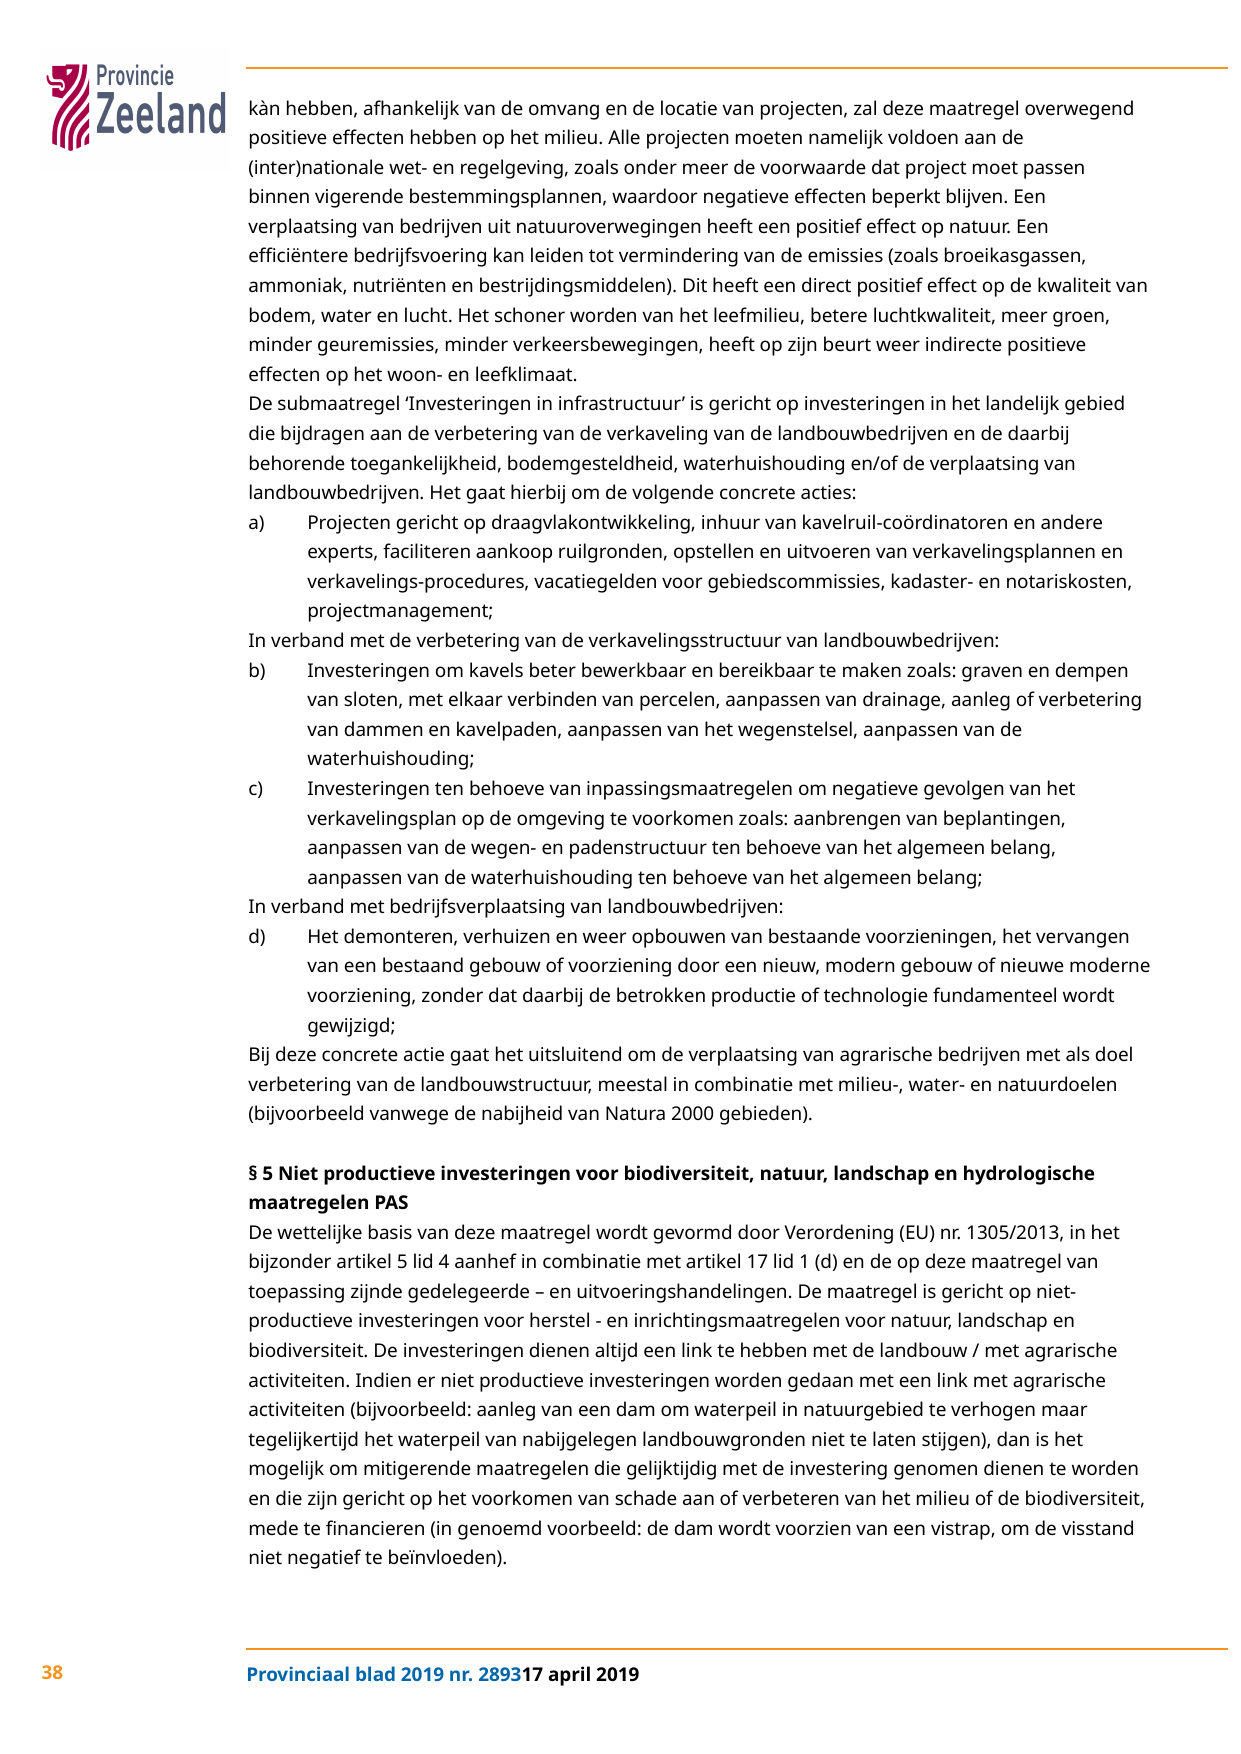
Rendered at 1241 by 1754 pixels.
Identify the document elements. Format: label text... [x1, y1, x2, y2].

list Investeringen om kavels beter bewerkbaar en bereikbaar te maken zoals: graven en dempen van sloten, met elkaar verbinden van percelen, aanpassen van drainage, aanleg of verbetering van dammen en kavelpaden, aanpassen van het wegenstelsel, aanpassen van de waterhuishouding; [248, 657, 1152, 771]
text kàn hebben, afhankelijk van de omvang en de locatie van projecten, zal deze maatregel overwegend positieve effecten hebben op het milieu. Alle projecten moeten namelijk voldoen aan de (inter)nationale wet- en regelgeving, zoals onder meer de voorwaarde dat project moet passen binnen vigerende bestemmingsplannen, waardoor negatieve effecten beperkt blijven. Een verplaatsing van bedrijven uit natuuroverwegingen heeft een positief effect op natuur. Een efficiëntere bedrijfsvoering kan leiden tot vermindering van de emissies (zoals broeikasgassen, ammoniak, nutriënten en bestrijdingsmiddelen). Dit heeft een direct positief effect op de kwaliteit van bodem, water en lucht. Het schoner worden van het leefmilieu, betere luchtkwaliteit, meer groen, minder geuremissies, minder verkeersbewegingen, heeft op zijn beurt weer indirecte positieve effecten op het woon- en leefklimaat. [248, 95, 1152, 387]
text De submaatregel ‘Investeringen in infrastructuur’ is gericht op investeringen in het landelijk gebied die bijdragen aan de verbetering van de verkaveling van de landbouwbedrijven en de daarbij behorende toegankelijkheid, bodemgesteldheid, waterhuishouding en/of de verplaatsing van landbouwbedrijven. Het gaat hierbij om de volgende concrete acties: [248, 391, 1152, 505]
list Het demonteren, verhuizen en weer opbouwen van bestaande voorzieningen, het vervangen van een bestaand gebouw of voorziening door een nieuw, modern gebouw of nieuwe moderne voorziening, zonder dat daarbij de betrokken productie of technologie fundamenteel wordt gewijzigd; [248, 923, 1152, 1038]
list Investeringen ten behoeve van inpassingsmaatregelen om negatieve gevolgen van het verkavelingsplan op de omgeving te voorkomen zoals: aanbrengen van beplantingen, aanpassen van de wegen- en padenstructuur ten behoeve van het algemeen belang, aanpassen van de waterhuishouding ten behoeve van het algemeen belang; [248, 775, 1152, 890]
list Projecten gericht op draagvlakontwikkeling, inhuur van kavelruil-coördinatoren en andere experts, faciliteren aankoop ruilgronden, opstellen en uitvoeren van verkavelingsplannen en verkavelings-procedures, vacatiegelden voor gebiedscommissies, kadaster- en notariskosten, projectmanagement; [248, 509, 1152, 623]
picture [41, 47, 231, 172]
text De wettelijke basis van deze maatregel wordt gevormd door Verordening (EU) nr. 1305/2013, in het bijzonder artikel 5 lid 4 aanhef in combinatie met artikel 17 lid 1 (d) en de op deze maatregel van toepassing zijnde gedelegeerde – en uitvoeringshandelingen. De maatregel is gericht op niet-productieve investeringen voor herstel - en inrichtingsmaatregelen voor natuur, landschap en biodiversiteit. De investeringen dienen altijd een link te hebben met de landbouw / met agrarische activiteiten. Indien er niet productieve investeringen worden gedaan met een link met agrarische activiteiten (bijvoorbeeld: aanleg van een dam om waterpeil in natuurgebied te verhogen maar tegelijkertijd het waterpeil van nabijgelegen landbouwgronden niet te laten stijgen), dan is het mogelijk om mitigerende maatregelen die gelijktijdig met de investering genomen dienen te worden en die zijn gericht op het voorkomen van schade aan of verbeteren van het milieu of de biodiversiteit, mede te financieren (in genoemd voorbeeld: de dam wordt voorzien van een vistrap, om de visstand niet negatief te beïnvloeden). [248, 1219, 1152, 1570]
text In verband met bedrijfsverplaatsing van landbouwbedrijven: [248, 893, 1152, 919]
text In verband met de verbetering van de verkavelingsstructuur van landbouwbedrijven: [248, 627, 1152, 653]
text Bij deze concrete actie gaat het uitsluitend om de verplaatsing van agrarische bedrijven met als doel verbetering van de landbouwstructuur, meestal in combinatie met milieu-, water- en natuurdoelen (bijvoorbeeld vanwege de nabijheid van Natura 2000 gebieden). [248, 1041, 1152, 1126]
text § 5 Niet productieve investeringen voor biodiversiteit, natuur, landschap en hydrologische maatregelen PAS [248, 1160, 1152, 1215]
